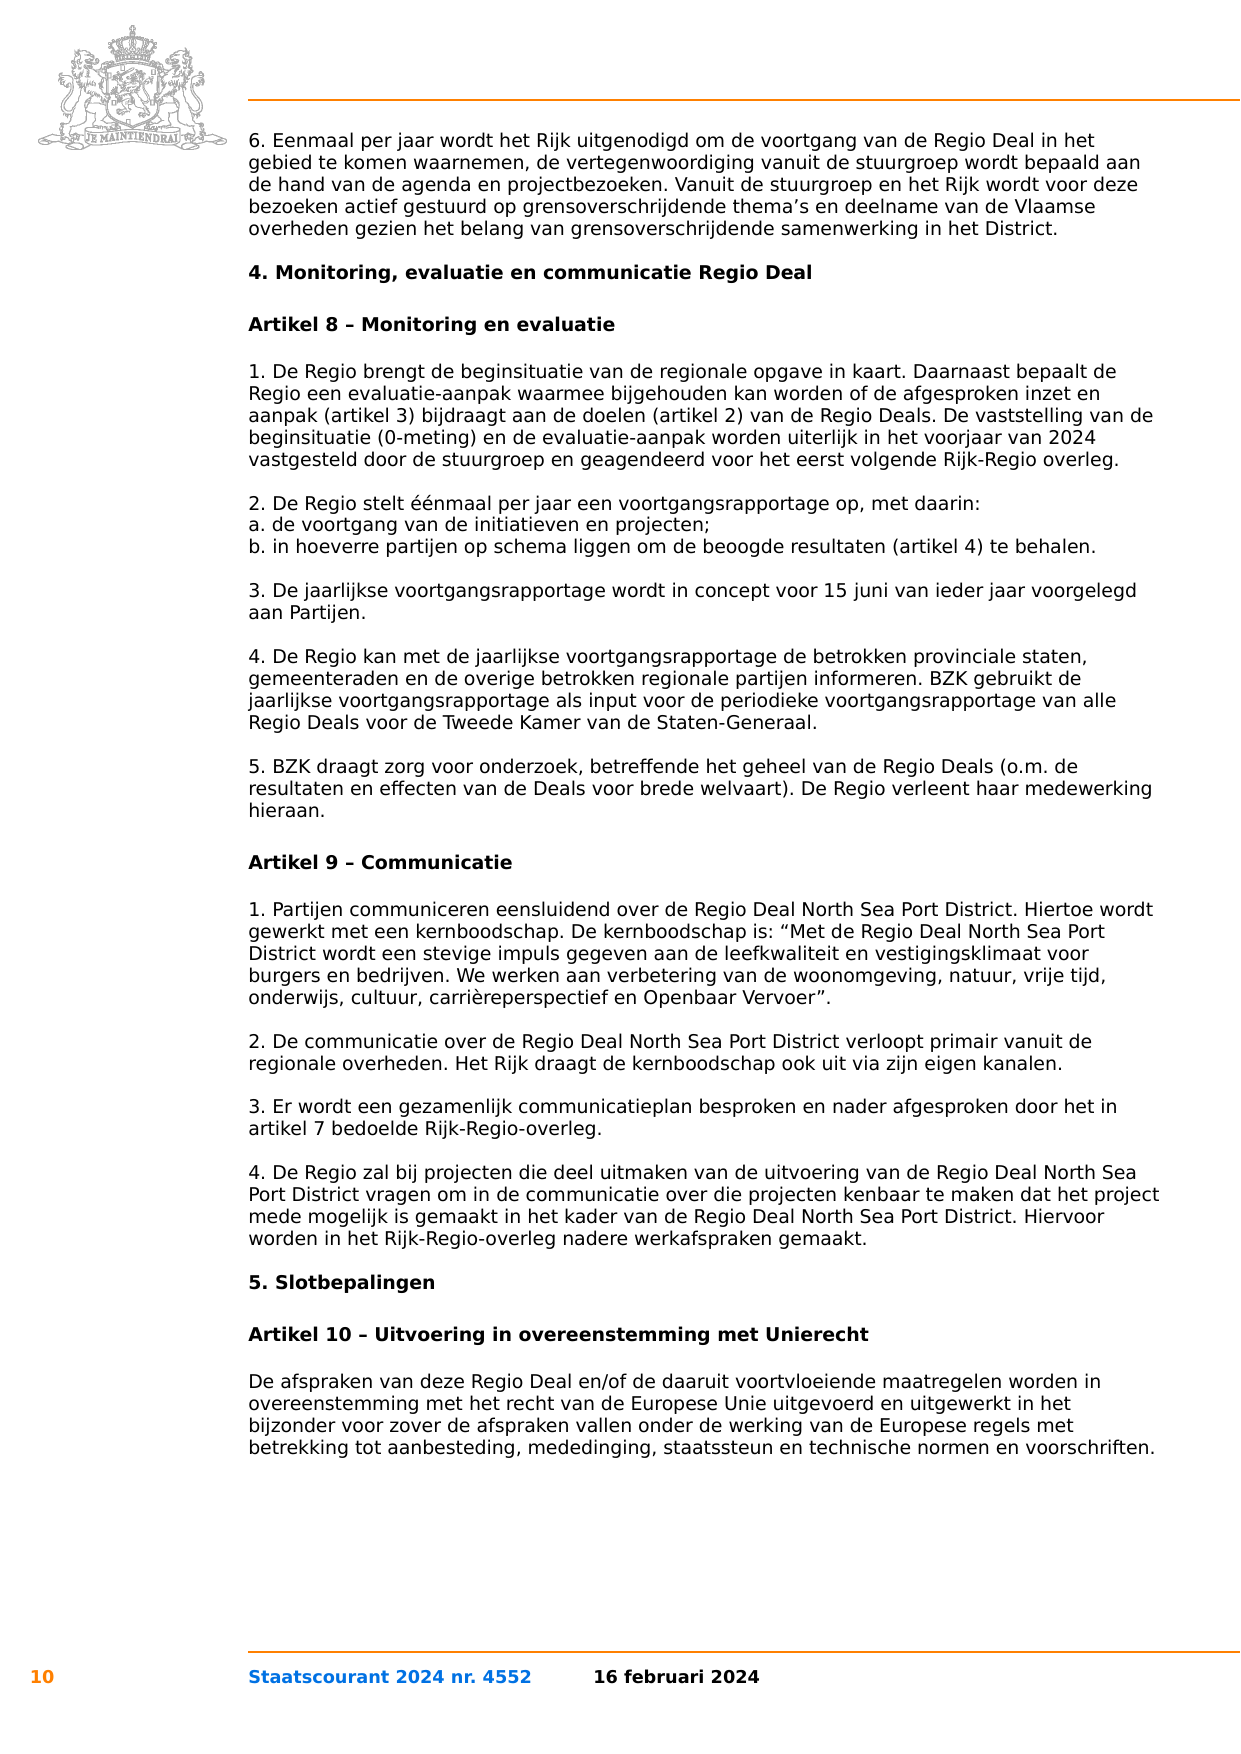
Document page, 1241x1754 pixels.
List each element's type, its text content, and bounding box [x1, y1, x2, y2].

subtitle 4. Monitoring, evaluatie en communicatie Regio Deal [248, 262, 1163, 284]
text b. in hoeverre partijen op schema liggen om de beoogde resultaten (artikel 4) te behalen. [248, 536, 1163, 558]
subtitle 5. Slotbepalingen [248, 1272, 1163, 1294]
text 2. De communicatie over de Regio Deal North Sea Port District verloopt primair vanuit de regionale overheden. Het Rijk draagt de kernboodschap ook uit via zijn eigen kanalen. [248, 1031, 1163, 1074]
text 5. BZK draagt zorg voor onderzoek, betreffende het geheel van de Regio Deals (o.m. de resultaten en effecten van de Deals voor brede welvaart). De Regio verleent haar medewerking hieraan. [248, 756, 1163, 822]
picture [38, 25, 227, 150]
text 1. Partijen communiceren eensluidend over de Regio Deal North Sea Port District. Hiertoe wordt gewerkt met een kernboodschap. De kernboodschap is: “Met de Regio Deal North Sea Port District wordt een stevige impuls gegeven aan de leefkwaliteit en vestigingsklimaat voor burgers en bedrijven. We werken aan verbetering van de woonomgeving, natuur, vrije tijd, onderwijs, cultuur, carrièreperspectief en Openbaar Vervoer”. [248, 899, 1163, 1009]
text De afspraken van deze Regio Deal en/of de daaruit voortvloeiende maatregelen worden in overeenstemming met het recht van de Europese Unie uitgevoerd en uitgewerkt in het bijzonder voor zover de afspraken vallen onder de werking van de Europese regels met betrekking tot aanbesteding, mededinging, staatssteun en technische normen en voorschriften. [248, 1371, 1163, 1459]
text 4. De Regio kan met de jaarlijkse voortgangsrapportage de betrokken provinciale staten, gemeenteraden en de overige betrokken regionale partijen informeren. BZK gebruikt de jaarlijkse voortgangsrapportage als input voor de periodieke voortgangsrapportage van alle Regio Deals voor de Tweede Kamer van de Staten-Generaal. [248, 646, 1163, 734]
text 3. De jaarlijkse voortgangsrapportage wordt in concept voor 15 juni van ieder jaar voorgelegd aan Partijen. [248, 580, 1163, 624]
text 1. De Regio brengt de beginsituatie van de regionale opgave in kaart. Daarnaast bepaalt de Regio een evaluatie-aanpak waarmee bijgehouden kan worden of de afgesproken inzet en aanpak (artikel 3) bijdraagt aan de doelen (artikel 2) van de Regio Deals. De vaststelling van de beginsituatie (0-meting) en de evaluatie-aanpak worden uiterlijk in het voorjaar van 2024 vastgesteld door de stuurgroep en geagendeerd voor het eerst volgende Rijk-Regio overleg. [248, 361, 1163, 471]
text 6. Eenmaal per jaar wordt het Rijk uitgenodigd om de voortgang van de Regio Deal in het gebied te komen waarnemen, de vertegenwoordiging vanuit de stuurgroep wordt bepaald aan de hand van de agenda en projectbezoeken. Vanuit de stuurgroep en het Rijk wordt voor deze bezoeken actief gestuurd op grensoverschrijdende thema’s en deelname van de Vlaamse overheden gezien het belang van grensoverschrijdende samenwerking in het District. [248, 130, 1163, 240]
text 4. De Regio zal bij projecten die deel uitmaken van de uitvoering van de Regio Deal North Sea Port District vragen om in de communicatie over die projecten kenbaar te maken dat het project mede mogelijk is gemaakt in het kader van de Regio Deal North Sea Port District. Hiervoor worden in het Rijk-Regio-overleg nadere werkafspraken gemaakt. [248, 1162, 1163, 1250]
subtitle Artikel 10 – Uitvoering in overeenstemming met Unierecht [248, 1324, 1163, 1346]
subtitle Artikel 8 – Monitoring en evaluatie [248, 314, 1163, 336]
subtitle Artikel 9 – Communicatie [248, 852, 1163, 874]
text 2. De Regio stelt éénmaal per jaar een voortgangsrapportage op, met daarin: [248, 492, 1163, 514]
text 3. Er wordt een gezamenlijk communicatieplan besproken en nader afgesproken door het in artikel 7 bedoelde Rijk-Regio-overleg. [248, 1096, 1163, 1140]
text a. de voortgang van de initiatieven en projecten; [248, 514, 1163, 536]
